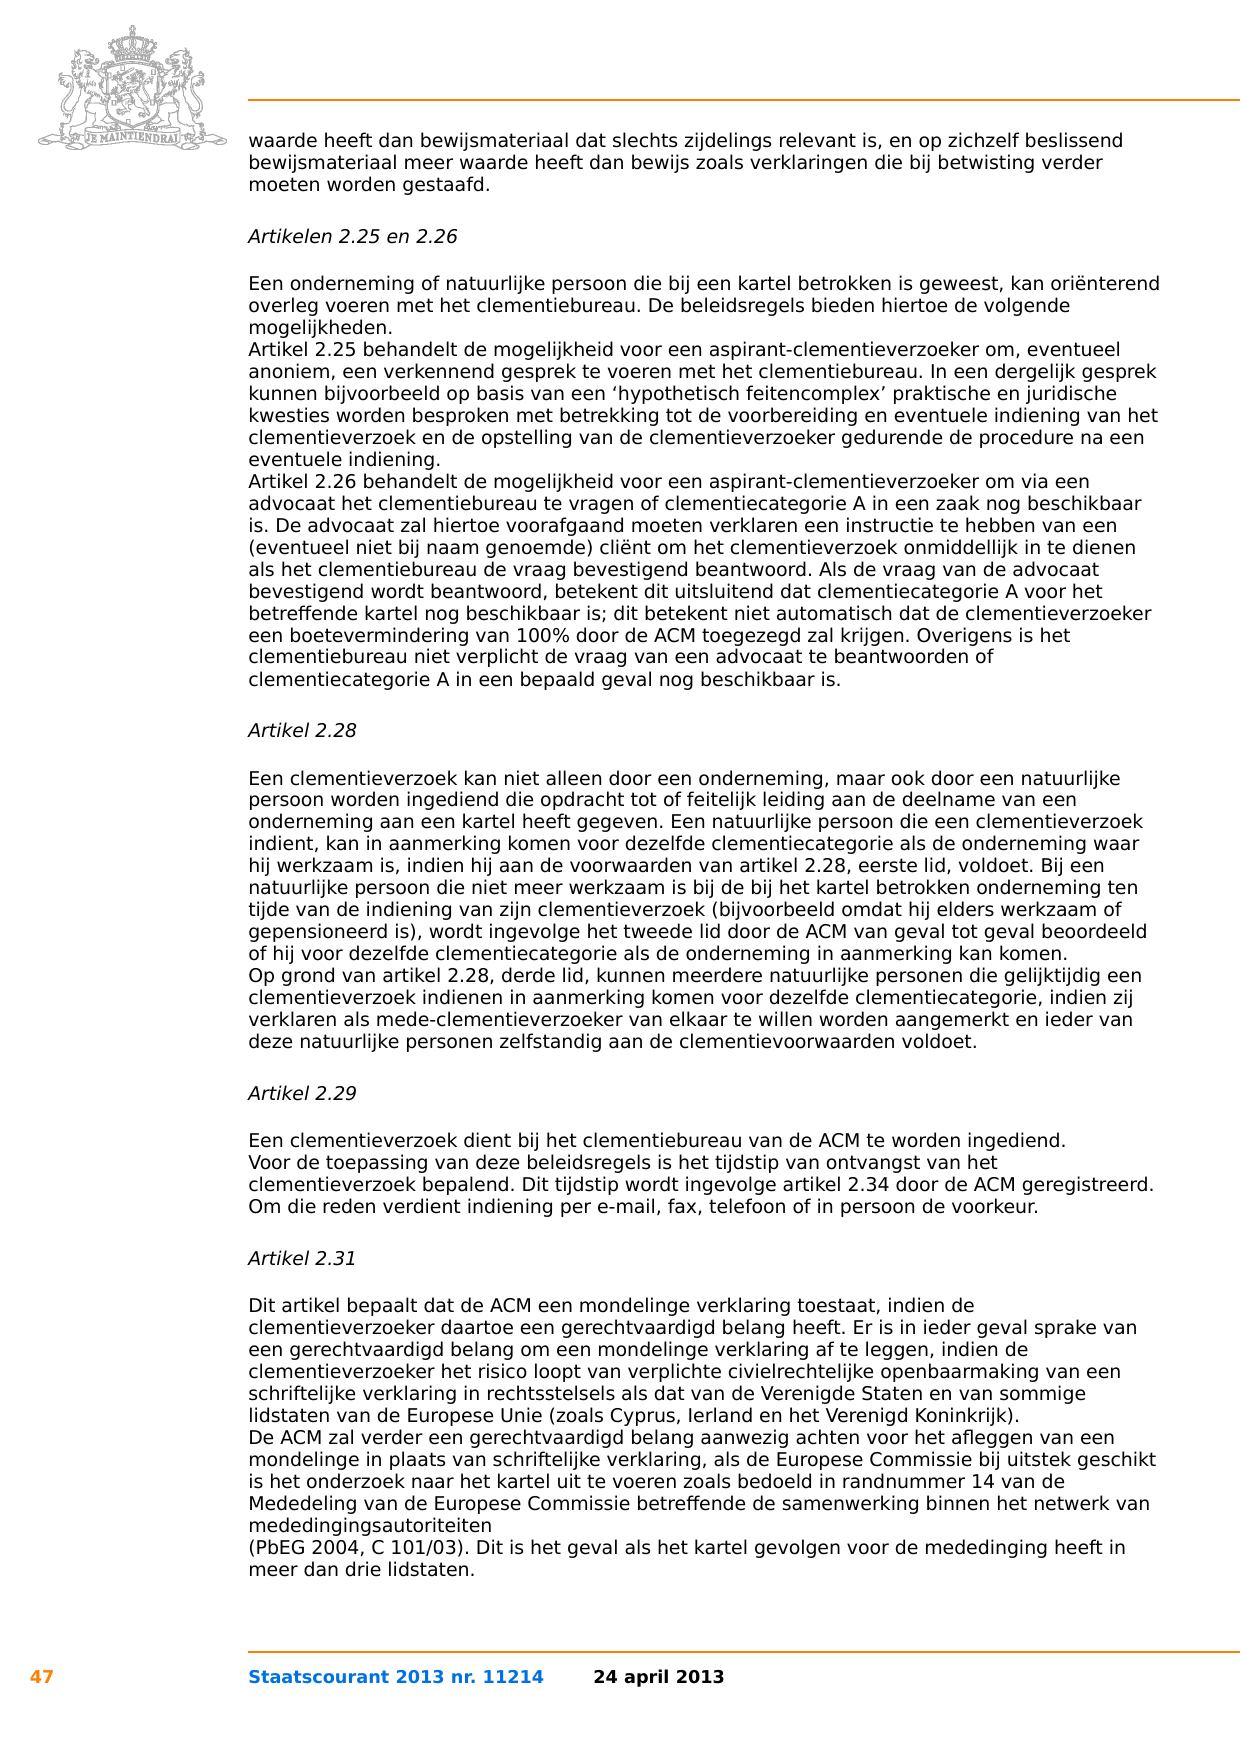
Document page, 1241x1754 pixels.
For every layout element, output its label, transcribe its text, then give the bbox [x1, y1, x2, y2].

text De ACM zal verder een gerechtvaardigd belang aanwezig achten voor het afleggen van een mondelinge in plaats van schriftelijke verklaring, als de Europese Commissie bij uitstek geschikt is het onderzoek naar het kartel uit te voeren zoals bedoeld in randnummer 14 van de Mededeling van de Europese Commissie betreffende de samenwerking binnen het netwerk van mededingingsautoriteiten [248, 1427, 1163, 1537]
subtitle Artikelen 2.25 en 2.26 [248, 226, 1163, 248]
text (PbEG 2004, C 101/03). Dit is het geval als het kartel gevolgen voor de mededinging heeft in meer dan drie lidstaten. [248, 1537, 1163, 1581]
text Dit artikel bepaalt dat de ACM een mondelinge verklaring toestaat, indien de clementieverzoeker daartoe een gerechtvaardigd belang heeft. Er is in ieder geval sprake van een gerechtvaardigd belang om een mondelinge verklaring af te leggen, indien de clementieverzoeker het risico loopt van verplichte civielrechtelijke openbaarmaking van een schriftelijke verklaring in rechtsstelsels als dat van de Verenigde Staten en van sommige lidstaten van de Europese Unie (zoals Cyprus, Ierland en het Verenigd Koninkrijk). [248, 1295, 1163, 1427]
text Een clementieverzoek dient bij het clementiebureau van de ACM te worden ingediend. [248, 1130, 1163, 1152]
text Een clementieverzoek kan niet alleen door een onderneming, maar ook door een natuurlijke persoon worden ingediend die opdracht tot of feitelijk leiding aan de deelname van een onderneming aan een kartel heeft gegeven. Een natuurlijke persoon die een clementieverzoek indient, kan in aanmerking komen voor dezelfde clementiecategorie als de onderneming waar hij werkzaam is, indien hij aan de voorwaarden van artikel 2.28, eerste lid, voldoet. Bij een natuurlijke persoon die niet meer werkzaam is bij de bij het kartel betrokken onderneming ten tijde van de indiening van zijn clementieverzoek (bijvoorbeeld omdat hij elders werkzaam of gepensioneerd is), wordt ingevolge het tweede lid door de ACM van geval tot geval beoordeeld of hij voor dezelfde clementiecategorie als de onderneming in aanmerking kan komen. [248, 767, 1163, 965]
text Een onderneming of natuurlijke persoon die bij een kartel betrokken is geweest, kan oriënterend overleg voeren met het clementiebureau. De beleidsregels bieden hiertoe de volgende mogelijkheden. [248, 273, 1163, 339]
text Artikel 2.26 behandelt de mogelijkheid voor een aspirant-clementieverzoeker om via een advocaat het clementiebureau te vragen of clementiecategorie A in een zaak nog beschikbaar is. De advocaat zal hiertoe voorafgaand moeten verklaren een instructie te hebben van een (eventueel niet bij naam genoemde) cliënt om het clementieverzoek onmiddellijk in te dienen als het clementiebureau de vraag bevestigend beantwoord. Als de vraag van de advocaat bevestigend wordt beantwoord, betekent dit uitsluitend dat clementiecategorie A voor het betreffende kartel nog beschikbaar is; dit betekent niet automatisch dat de clementieverzoeker een boetevermindering van 100% door de ACM toegezegd zal krijgen. Overigens is het clementiebureau niet verplicht de vraag van een advocaat te beantwoorden of clementiecategorie A in een bepaald geval nog beschikbaar is. [248, 471, 1163, 690]
text waarde heeft dan bewijsmateriaal dat slechts zijdelings relevant is, en op zichzelf beslissend bewijsmateriaal meer waarde heeft dan bewijs zoals verklaringen die bij betwisting verder moeten worden gestaafd. [248, 130, 1163, 196]
text Artikel 2.25 behandelt de mogelijkheid voor een aspirant-clementieverzoeker om, eventueel anoniem, een verkennend gesprek te voeren met het clementiebureau. In een dergelijk gesprek kunnen bijvoorbeeld op basis van een ‘hypothetisch feitencomplex’ praktische en juridische kwesties worden besproken met betrekking tot de voorbereiding en eventuele indiening van het clementieverzoek en de opstelling van de clementieverzoeker gedurende de procedure na een eventuele indiening. [248, 339, 1163, 471]
text Voor de toepassing van deze beleidsregels is het tijdstip van ontvangst van het clementieverzoek bepalend. Dit tijdstip wordt ingevolge artikel 2.34 door de ACM geregistreerd. Om die reden verdient indiening per e-mail, fax, telefoon of in persoon de voorkeur. [248, 1152, 1163, 1218]
subtitle Artikel 2.29 [248, 1083, 1163, 1105]
picture [38, 25, 227, 150]
subtitle Artikel 2.28 [248, 720, 1163, 742]
text Op grond van artikel 2.28, derde lid, kunnen meerdere natuurlijke personen die gelijktijdig een clementieverzoek indienen in aanmerking komen voor dezelfde clementiecategorie, indien zij verklaren als mede-clementieverzoeker van elkaar te willen worden aangemerkt en ieder van deze natuurlijke personen zelfstandig aan de clementievoorwaarden voldoet. [248, 965, 1163, 1053]
subtitle Artikel 2.31 [248, 1248, 1163, 1270]
